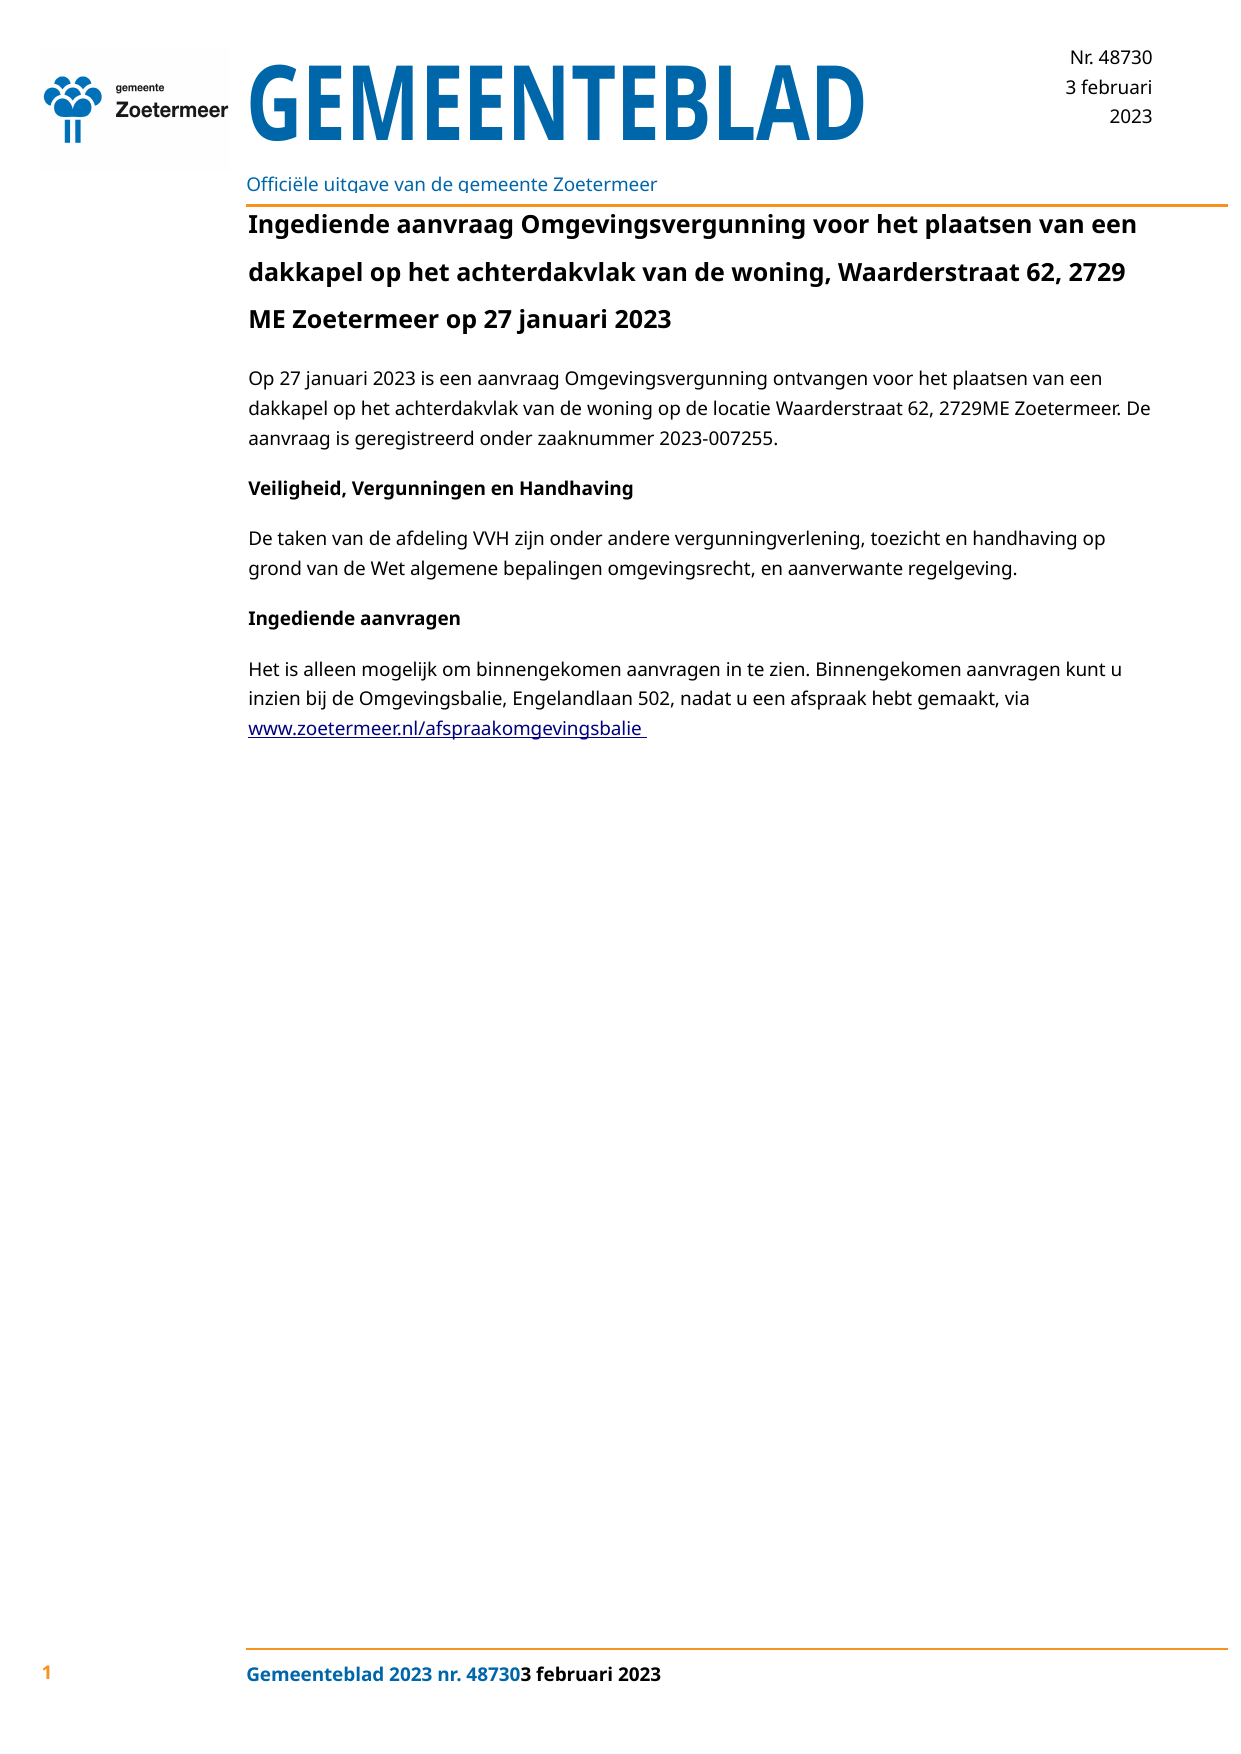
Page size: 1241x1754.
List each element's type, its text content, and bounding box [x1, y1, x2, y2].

text Veiligheid, Vergunningen en Handhaving [248, 475, 1152, 501]
text Ingediende aanvraag Omgevingsvergunning voor het plaatsen van een dakkapel op het achterdakvlak van de woning, Waarderstraat 62, 2729 ME Zoetermeer op 27 januari 2023 [248, 207, 1152, 336]
text Ingediende aanvragen [248, 606, 1152, 631]
text Het is alleen mogelijk om binnengekomen aanvragen in te zien. Binnengekomen aanvragen kunt u inzien bij de Omgevingsbalie, Engelandlaan 502, nadat u een afspraak hebt gemaakt, via www.zoetermeer.nl/afspraakomgevingsbalie [248, 656, 1152, 741]
picture [41, 47, 231, 172]
text De taken van de afdeling VVH zijn onder andere vergunningverlening, toezicht en handhaving op grond van de Wet algemene bepalingen omgevingsrecht, en aanverwante regelgeving. [248, 526, 1152, 581]
text Op 27 januari 2023 is een aanvraag Omgevingsvergunning ontvangen voor het plaatsen van een dakkapel op het achterdakvlak van de woning op de locatie Waarderstraat 62, 2729ME Zoetermeer. De aanvraag is geregistreerd onder zaaknummer 2023-007255. [248, 366, 1152, 450]
